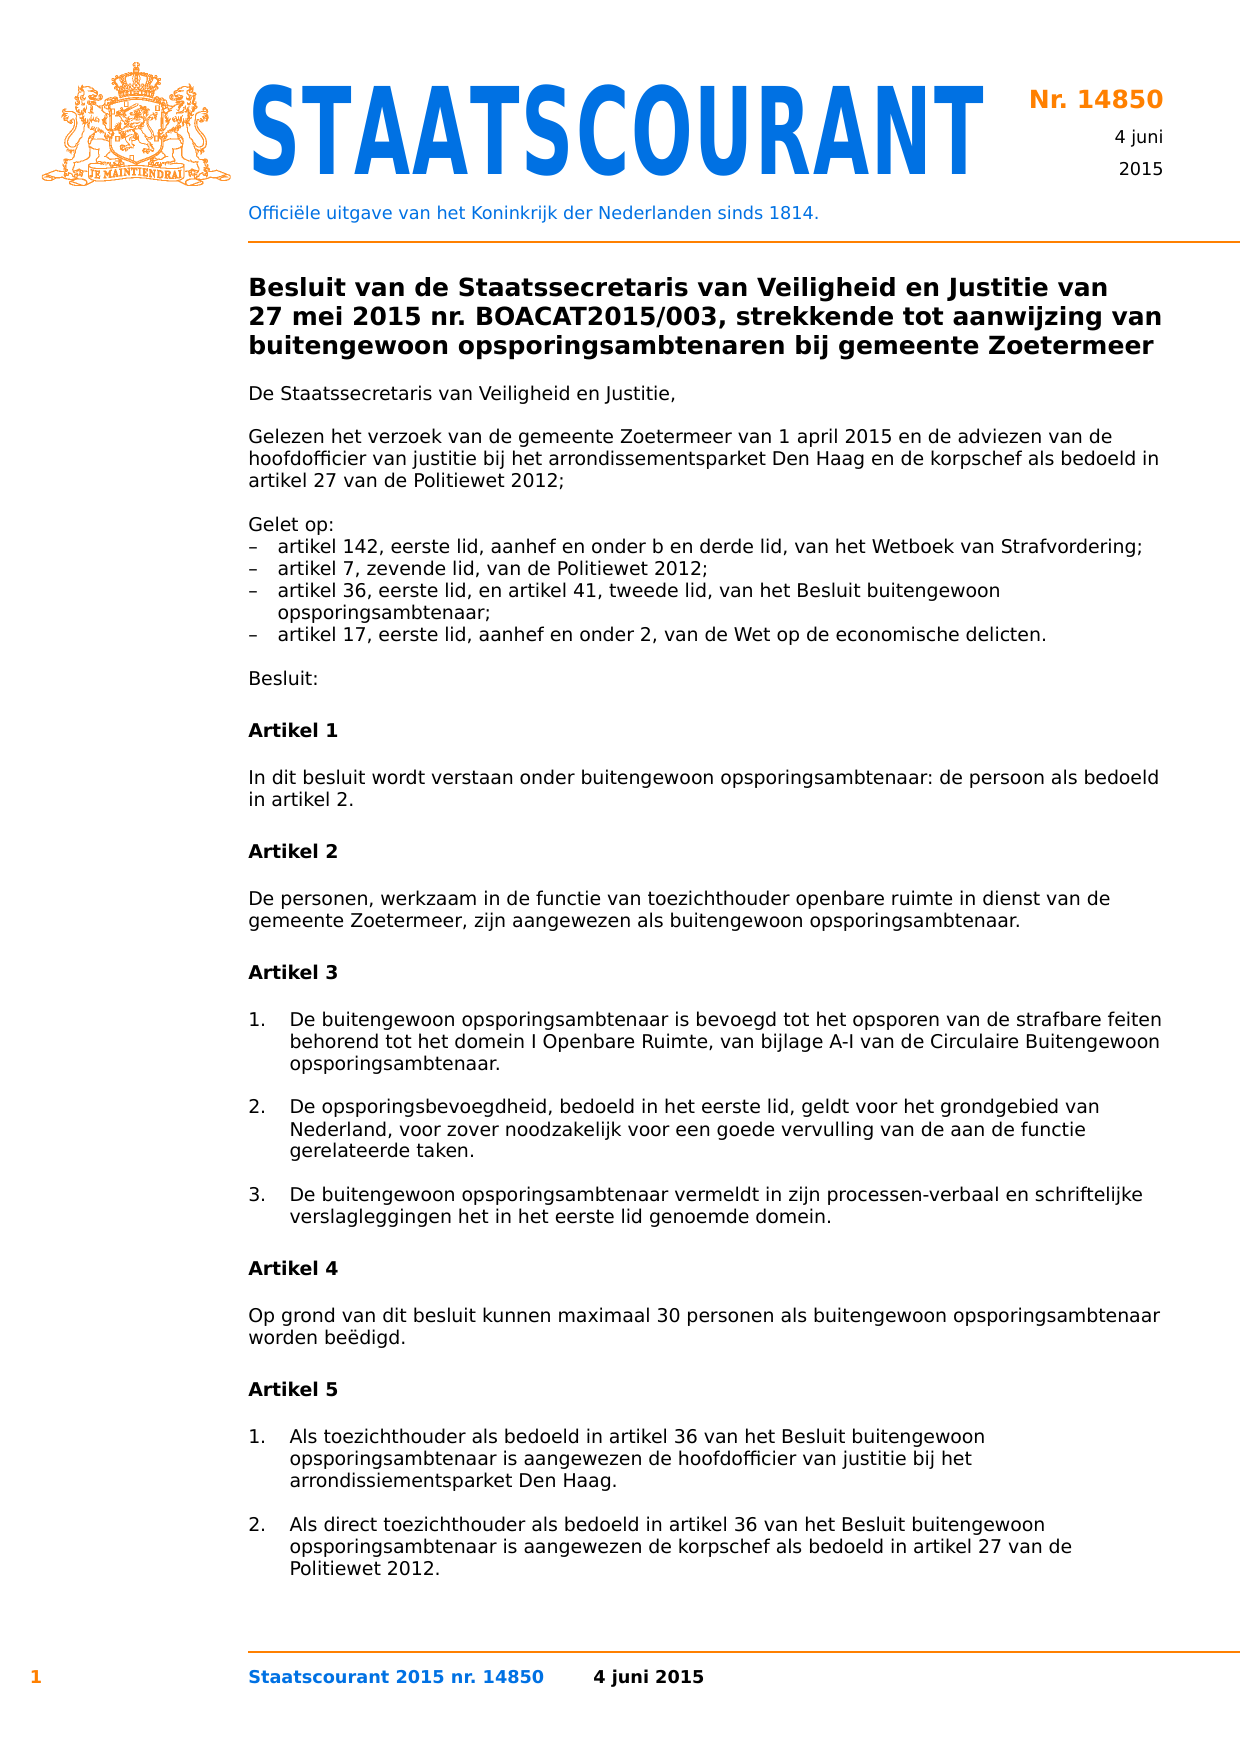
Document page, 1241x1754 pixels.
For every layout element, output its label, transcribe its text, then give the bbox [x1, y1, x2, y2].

subtitle Artikel 4 [248, 1258, 1163, 1280]
subtitle Artikel 2 [248, 841, 1163, 863]
text 2. Als direct toezichthouder als bedoeld in artikel 36 van het Besluit buitengewoon opsporingsambtenaar is aangewezen de korpschef als bedoeld in artikel 27 van de Politiewet 2012. [248, 1514, 1163, 1580]
text De personen, werkzaam in de functie van toezichthouder openbare ruimte in dienst van de gemeente Zoetermeer, zijn aangewezen als buitengewoon opsporingsambtenaar. [248, 888, 1163, 932]
text – artikel 142, eerste lid, aanhef en onder b en derde lid, van het Wetboek van Strafvordering; [248, 536, 1163, 558]
text De Staatssecretaris van Veiligheid en Justitie, [248, 382, 1163, 404]
text 2. De opsporingsbevoegdheid, bedoeld in het eerste lid, geldt voor het grondgebied van Nederland, voor zover noodzakelijk voor een goede vervulling van de aan de functie gerelateerde taken. [248, 1096, 1163, 1162]
table_cell 4 juni [998, 121, 1240, 153]
table_header [25, 62, 248, 241]
table_header Nr. 14850 [998, 62, 1240, 121]
text 3. De buitengewoon opsporingsambtenaar vermeldt in zijn processen-verbaal en schriftelijke verslagleggingen het in het eerste lid genoemde domein. [248, 1184, 1163, 1228]
subtitle Besluit van de Staatssecretaris van Veiligheid en Justitie van 27 mei 2015 nr. BOACAT2015/003, strekkende tot aanwijzing van buitengewoon opsporingsambtenaren bij gemeente Zoetermeer [248, 273, 1163, 361]
text In dit besluit wordt verstaan onder buitengewoon opsporingsambtenaar: de persoon als bedoeld in artikel 2. [248, 767, 1163, 811]
text 1. De buitengewoon opsporingsambtenaar is bevoegd tot het opsporen van de strafbare feiten behorend tot het domein I Openbare Ruimte, van bijlage A-I van de Circulaire Buitengewoon opsporingsambtenaar. [248, 1009, 1163, 1074]
text – artikel 17, eerste lid, aanhef en onder 2, van de Wet op de economische delicten. [248, 624, 1163, 646]
text Gelet op: [248, 514, 1163, 536]
table_cell Officiële uitgave van het Koninkrijk der Nederlanden sinds 1814. [248, 203, 1240, 241]
text 1. Als toezichthouder als bedoeld in artikel 36 van het Besluit buitengewoon opsporingsambtenaar is aangewezen de hoofdofficier van justitie bij het arrondissiementsparket Den Haag. [248, 1426, 1163, 1492]
picture [41, 62, 231, 186]
text – artikel 36, eerste lid, en artikel 41, tweede lid, van het Besluit buitengewoon opsporingsambtenaar; [248, 580, 1163, 624]
subtitle Artikel 3 [248, 962, 1163, 984]
text – artikel 7, zevende lid, van de Politiewet 2012; [248, 558, 1163, 580]
text Besluit: [248, 668, 1163, 690]
subtitle Artikel 5 [248, 1379, 1163, 1401]
text Gelezen het verzoek van de gemeente Zoetermeer van 1 april 2015 en de adviezen van de hoofdofficier van justitie bij het arrondissementsparket Den Haag en de korpschef als bedoeld in artikel 27 van de Politiewet 2012; [248, 426, 1163, 492]
text Op grond van dit besluit kunnen maximaal 30 personen als buitengewoon opsporingsambtenaar worden beëdigd. [248, 1305, 1163, 1349]
table_cell 2015 [998, 153, 1240, 203]
subtitle Artikel 1 [248, 720, 1163, 742]
table_header STAATSCOURANT [248, 62, 998, 203]
